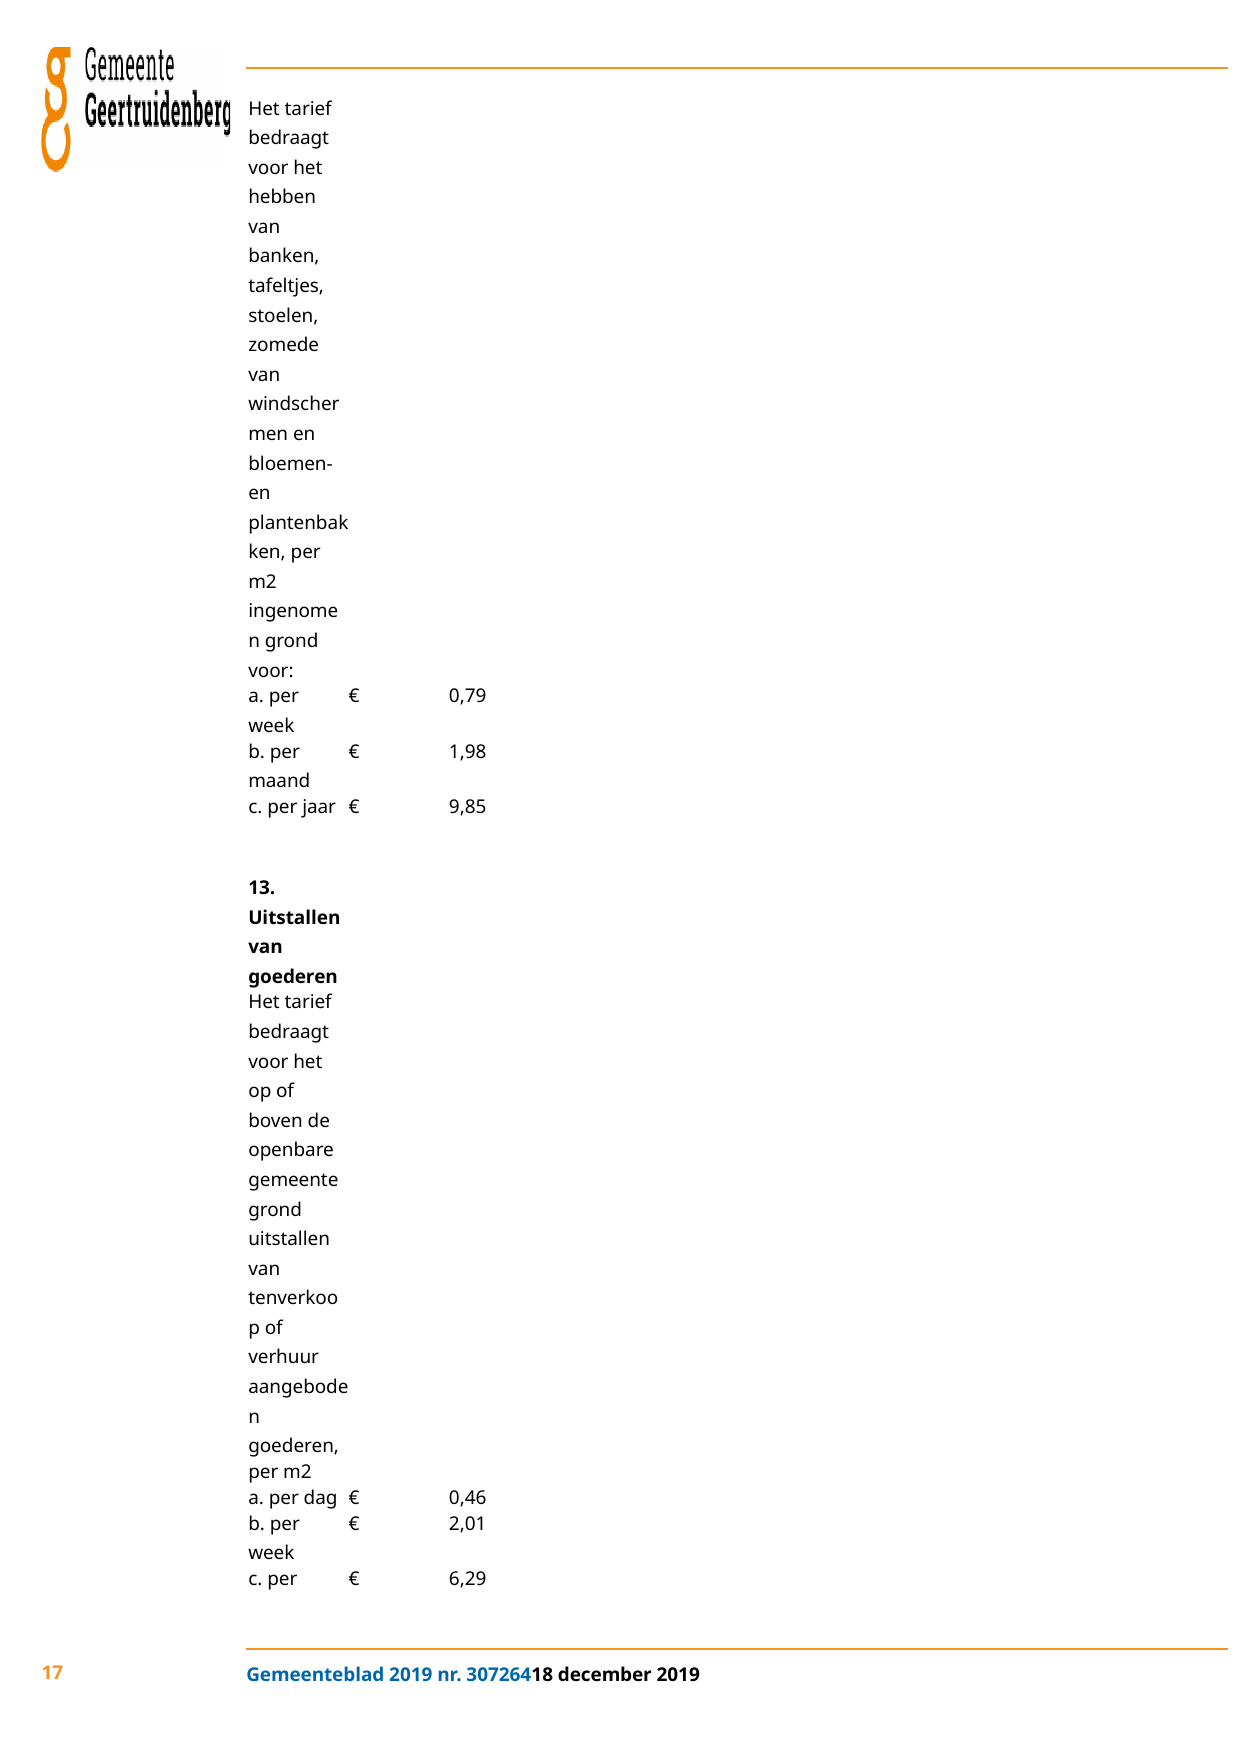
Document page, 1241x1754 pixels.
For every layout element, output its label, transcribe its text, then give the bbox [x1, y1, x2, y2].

table_cell b. per maand [248, 738, 348, 793]
table_cell € [348, 793, 449, 848]
table_cell c. per [248, 1565, 348, 1591]
table_cell 0,79 [449, 683, 549, 738]
table_cell a. per week [248, 683, 348, 738]
table_cell € [348, 683, 449, 738]
table_cell Het tarief bedraagt voor het op of boven de openbare gemeentegrond uitstallen van tenverkoop of verhuur aangeboden goederen, [248, 989, 348, 1458]
table_cell € [348, 1565, 449, 1591]
table_cell € [348, 738, 449, 793]
table_cell Het tarief bedraagt voor het hebben van banken, tafeltjes, stoelen, zomede van windschermen en bloemen- en plantenbakken, per m2 ingenomen grond voor: [248, 95, 348, 683]
table_cell [348, 849, 449, 874]
table_cell 0,46 [449, 1484, 549, 1510]
table_cell 9,85 [449, 793, 549, 848]
table_cell [348, 989, 449, 1458]
table_cell 13. Uitstallen van goederen [248, 874, 348, 989]
table_cell [248, 849, 348, 874]
table_cell per m2 [248, 1458, 348, 1484]
table_cell a. per dag [248, 1484, 348, 1510]
picture [41, 47, 231, 172]
table_cell [449, 849, 549, 874]
table_cell [449, 874, 549, 989]
table_cell 2,01 [449, 1510, 549, 1565]
table_cell 1,98 [449, 738, 549, 793]
table_cell [348, 874, 449, 989]
table_cell [449, 95, 549, 683]
table_cell 6,29 [449, 1565, 549, 1591]
table_cell [348, 95, 449, 683]
table_cell [449, 1458, 549, 1484]
table_cell [348, 1458, 449, 1484]
table_cell c. per jaar [248, 793, 348, 848]
table_cell [449, 989, 549, 1458]
table_cell € [348, 1510, 449, 1565]
table_cell b. per week [248, 1510, 348, 1565]
table_cell € [348, 1484, 449, 1510]
